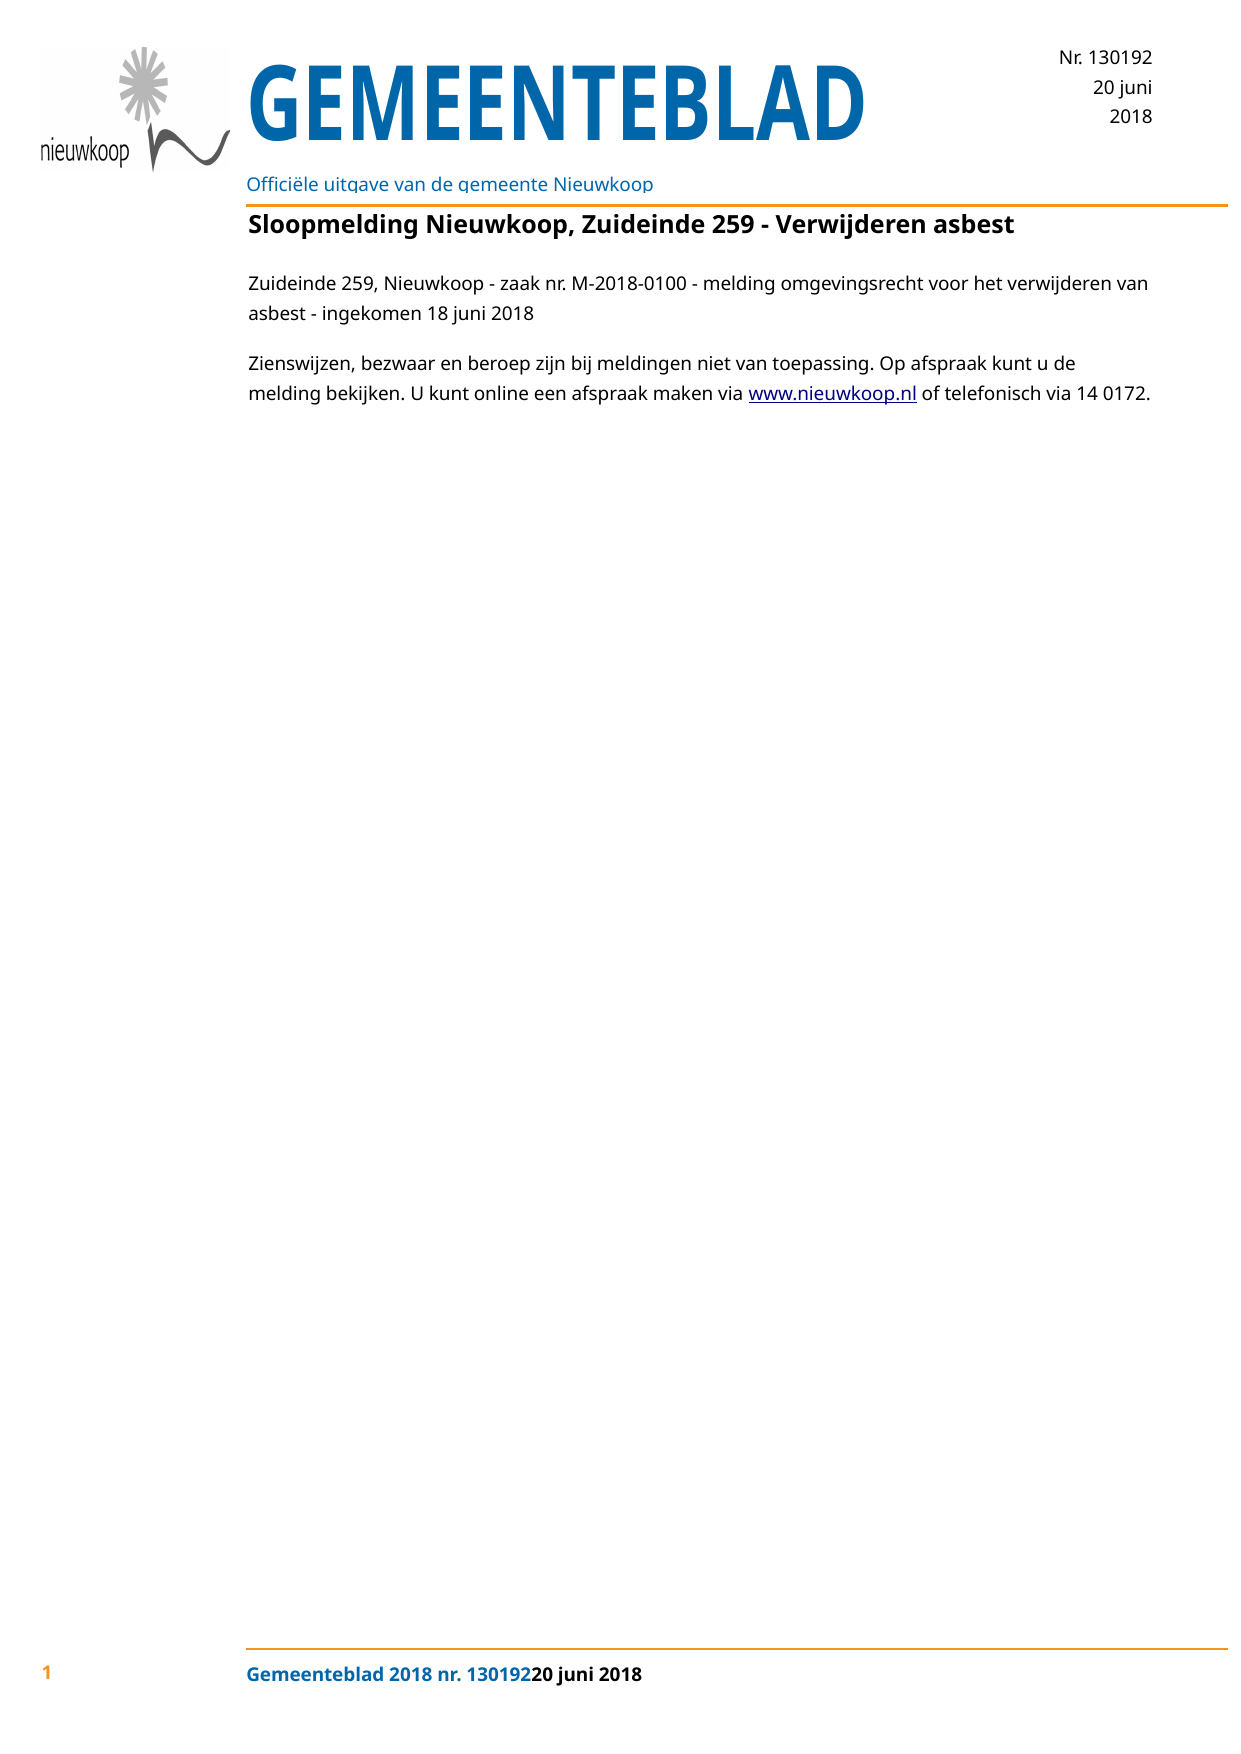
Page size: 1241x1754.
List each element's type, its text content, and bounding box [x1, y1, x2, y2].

text Zuideinde 259, Nieuwkoop - zaak nr. M-2018-0100 - melding omgevingsrecht voor het verwijderen van asbest - ingekomen 18 juni 2018 [248, 270, 1152, 326]
picture [41, 47, 231, 172]
text Zienswijzen, bezwaar en beroep zijn bij meldingen niet van toepassing. Op afspraak kunt u de melding bekijken. U kunt online een afspraak maken via www.nieuwkoop.nl of telefonisch via 14 0172. [248, 350, 1152, 406]
text Sloopmelding Nieuwkoop, Zuideinde 259 - Verwijderen asbest [248, 207, 1152, 241]
